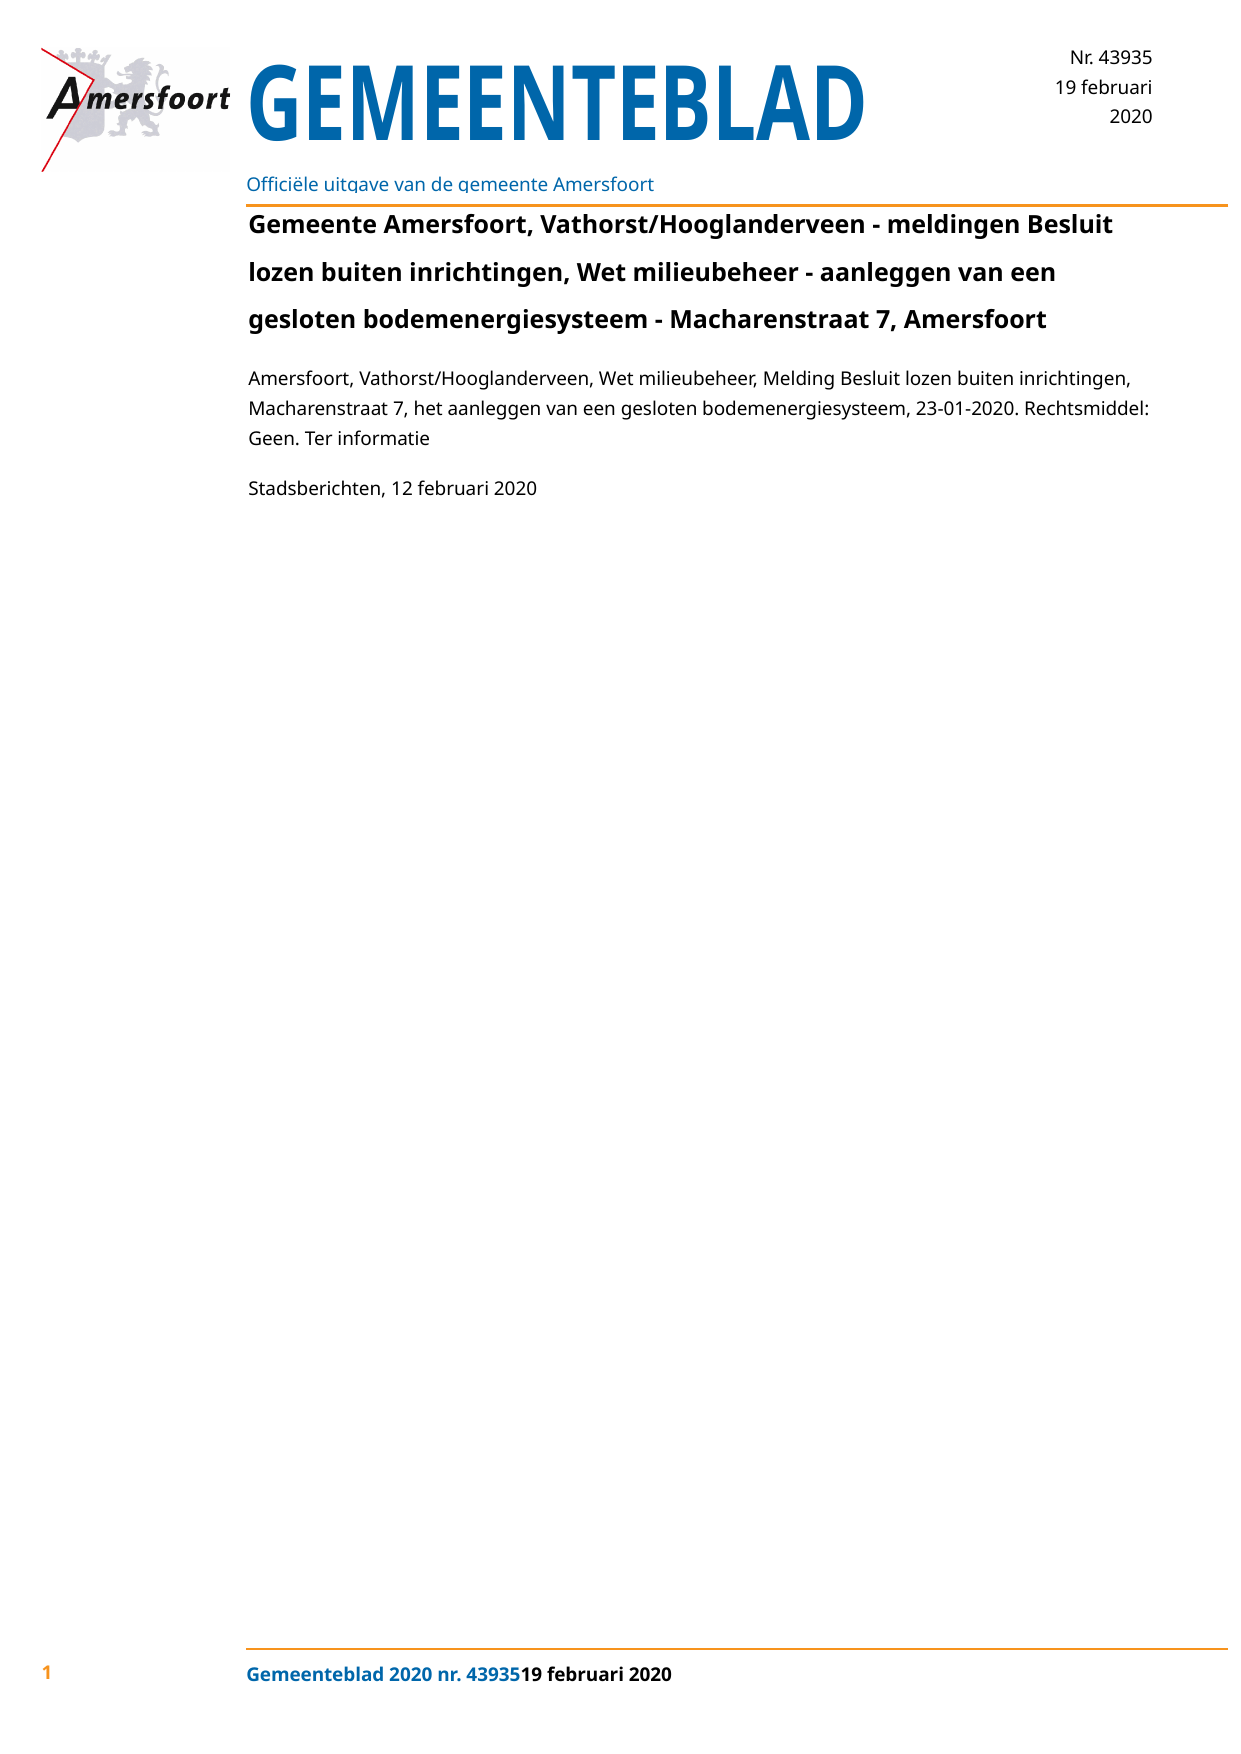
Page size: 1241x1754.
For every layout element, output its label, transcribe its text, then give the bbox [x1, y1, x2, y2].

text Amersfoort, Vathorst/Hooglanderveen, Wet milieubeheer, Melding Besluit lozen buiten inrichtingen, Macharenstraat 7, het aanleggen van een gesloten bodemenergiesysteem, 23-01-2020. Rechtsmiddel: Geen. Ter informatie [248, 366, 1152, 450]
text Stadsberichten, 12 februari 2020 [248, 475, 1152, 501]
text Gemeente Amersfoort, Vathorst/Hooglanderveen - meldingen Besluit lozen buiten inrichtingen, Wet milieubeheer - aanleggen van een gesloten bodemenergiesysteem - Macharenstraat 7, Amersfoort [248, 207, 1152, 336]
picture [41, 47, 231, 172]
